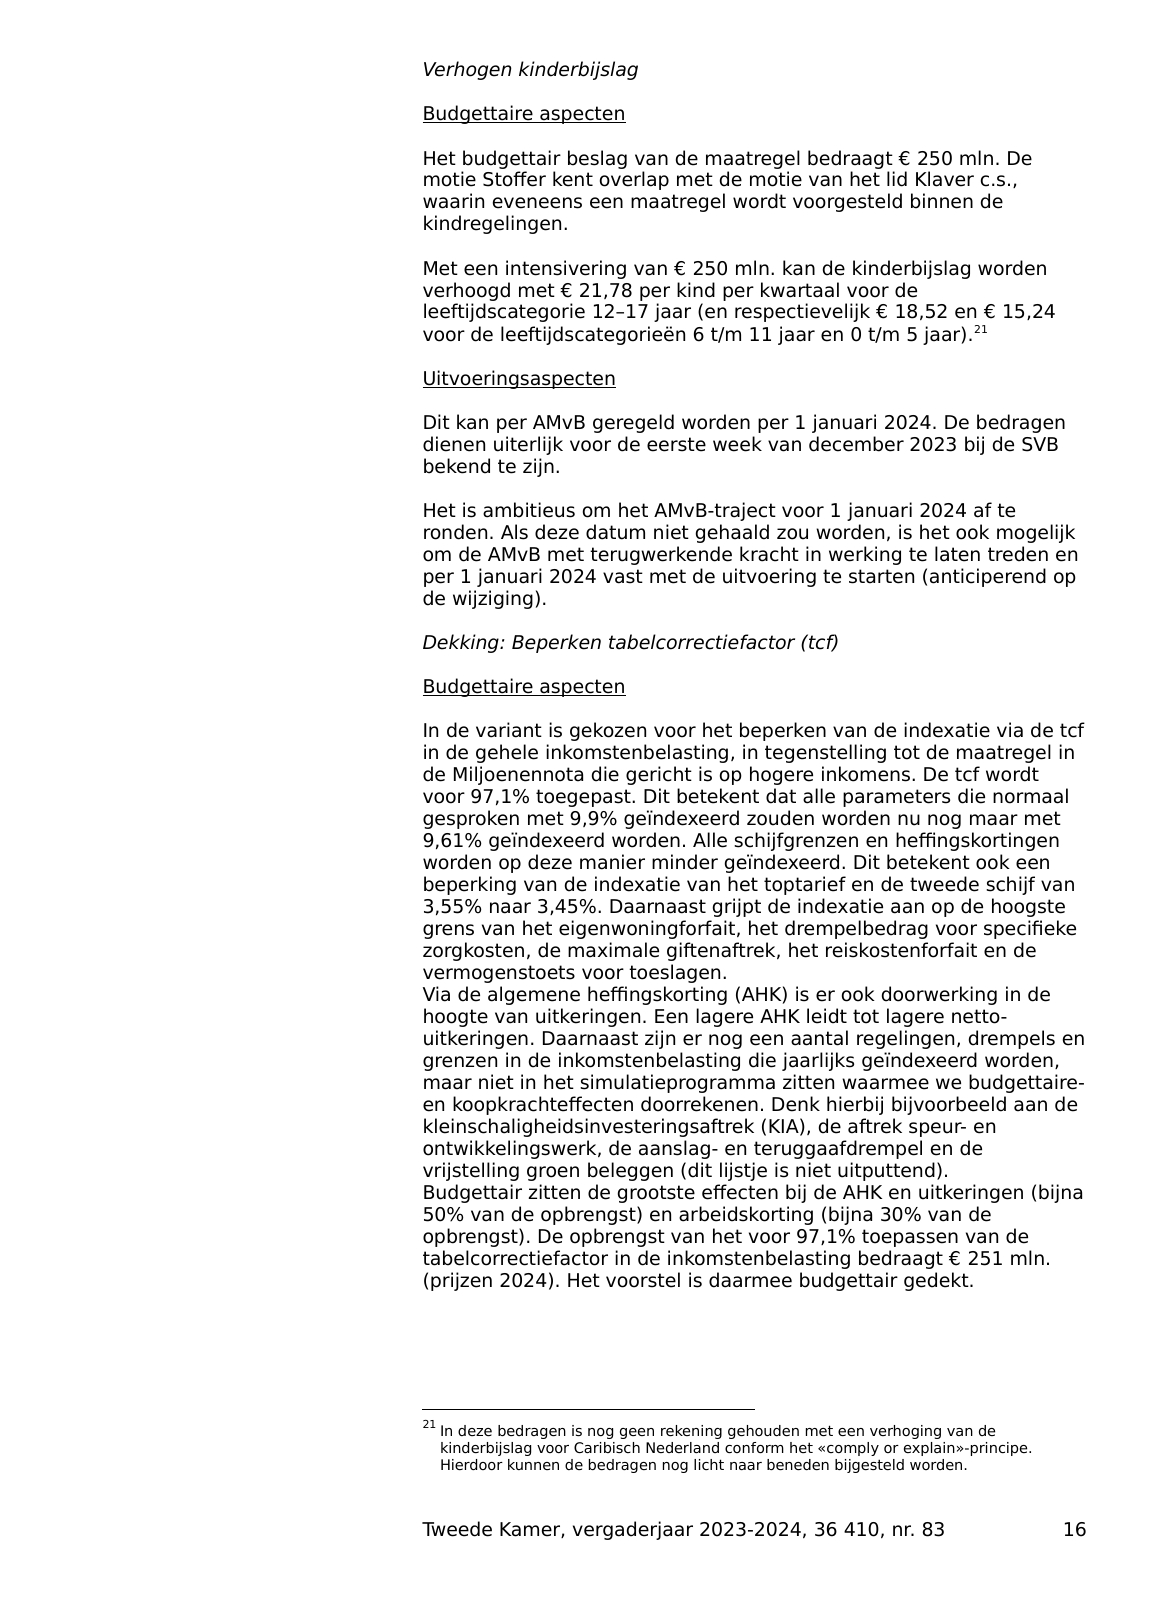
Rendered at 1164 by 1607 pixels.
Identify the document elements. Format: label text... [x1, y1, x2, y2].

text Budgettair zitten de grootste effecten bij de AHK en uitkeringen (bijna 50% van de opbrengst) en arbeidskorting (bijna 30% van de opbrengst). De opbrengst van het voor 97,1% toepassen van de tabelcorrectiefactor in de inkomstenbelasting bedraagt € 251 mln. (prijzen 2024). Het voorstel is daarmee budgettair gedekt. [422, 1182, 1087, 1292]
text Het budgettair beslag van de maatregel bedraagt € 250 mln. De motie Stoffer kent overlap met de motie van het lid Klaver c.s., waarin eveneens een maatregel wordt voorgesteld binnen de kindregelingen. [422, 147, 1087, 235]
text Met een intensivering van € 250 mln. kan de kinderbijslag worden verhoogd met € 21,78 per kind per kwartaal voor de leeftijdscategorie 12–17 jaar (en respectievelijk € 18,52 en € 15,24 voor de leeftijdscategorieën 6 t/m 11 jaar en 0 t/m 5 jaar). [422, 257, 1087, 345]
subtitle Budgettaire aspecten [422, 103, 1087, 125]
text In deze bedragen is nog geen rekening gehouden met een verhoging van de kinderbijslag voor Caribisch Nederland conform het «comply or explain»-principe. Hierdoor kunnen de bedragen nog licht naar beneden bijgesteld worden. [422, 1418, 1087, 1474]
text Dit kan per AMvB geregeld worden per 1 januari 2024. De bedragen dienen uiterlijk voor de eerste week van december 2023 bij de SVB bekend te zijn. [422, 412, 1087, 478]
text In de variant is gekozen voor het beperken van de indexatie via de tcf in de gehele inkomstenbelasting, in tegenstelling tot de maatregel in de Miljoenennota die gericht is op hogere inkomens. De tcf wordt voor 97,1% toegepast. Dit betekent dat alle parameters die normaal gesproken met 9,9% geïndexeerd zouden worden nu nog maar met 9,61% geïndexeerd worden. Alle schijfgrenzen en heffingskortingen worden op deze manier minder geïndexeerd. Dit betekent ook een beperking van de indexatie van het toptarief en de tweede schijf van 3,55% naar 3,45%. Daarnaast grijpt de indexatie aan op de hoogste grens van het eigenwoningforfait, het drempelbedrag voor specifieke zorgkosten, de maximale giftenaftrek, het reiskostenforfait en de vermogenstoets voor toeslagen. [422, 720, 1087, 984]
subtitle Uitvoeringsaspecten [422, 368, 1087, 389]
subtitle Dekking: Beperken tabelcorrectiefactor (tcf) [422, 632, 1087, 654]
text Via de algemene heffingskorting (AHK) is er ook doorwerking in de hoogte van uitkeringen. Een lagere AHK leidt tot lagere netto-uitkeringen. Daarnaast zijn er nog een aantal regelingen, drempels en grenzen in de inkomstenbelasting die jaarlijks geïndexeerd worden, maar niet in het simulatieprogramma zitten waarmee we budgettaire- en koopkrachteffecten doorrekenen. Denk hierbij bijvoorbeeld aan de kleinschaligheidsinvesteringsaftrek (KIA), de aftrek speur- en ontwikkelingswerk, de aanslag- en teruggaafdrempel en de vrijstelling groen beleggen (dit lijstje is niet uitputtend). [422, 984, 1087, 1182]
text Het is ambitieus om het AMvB-traject voor 1 januari 2024 af te ronden. Als deze datum niet gehaald zou worden, is het ook mogelijk om de AMvB met terugwerkende kracht in werking te laten treden en per 1 januari 2024 vast met de uitvoering te starten (anticiperend op de wijziging). [422, 500, 1087, 610]
subtitle Budgettaire aspecten [422, 676, 1087, 698]
subtitle Verhogen kinderbijslag [422, 59, 1087, 81]
